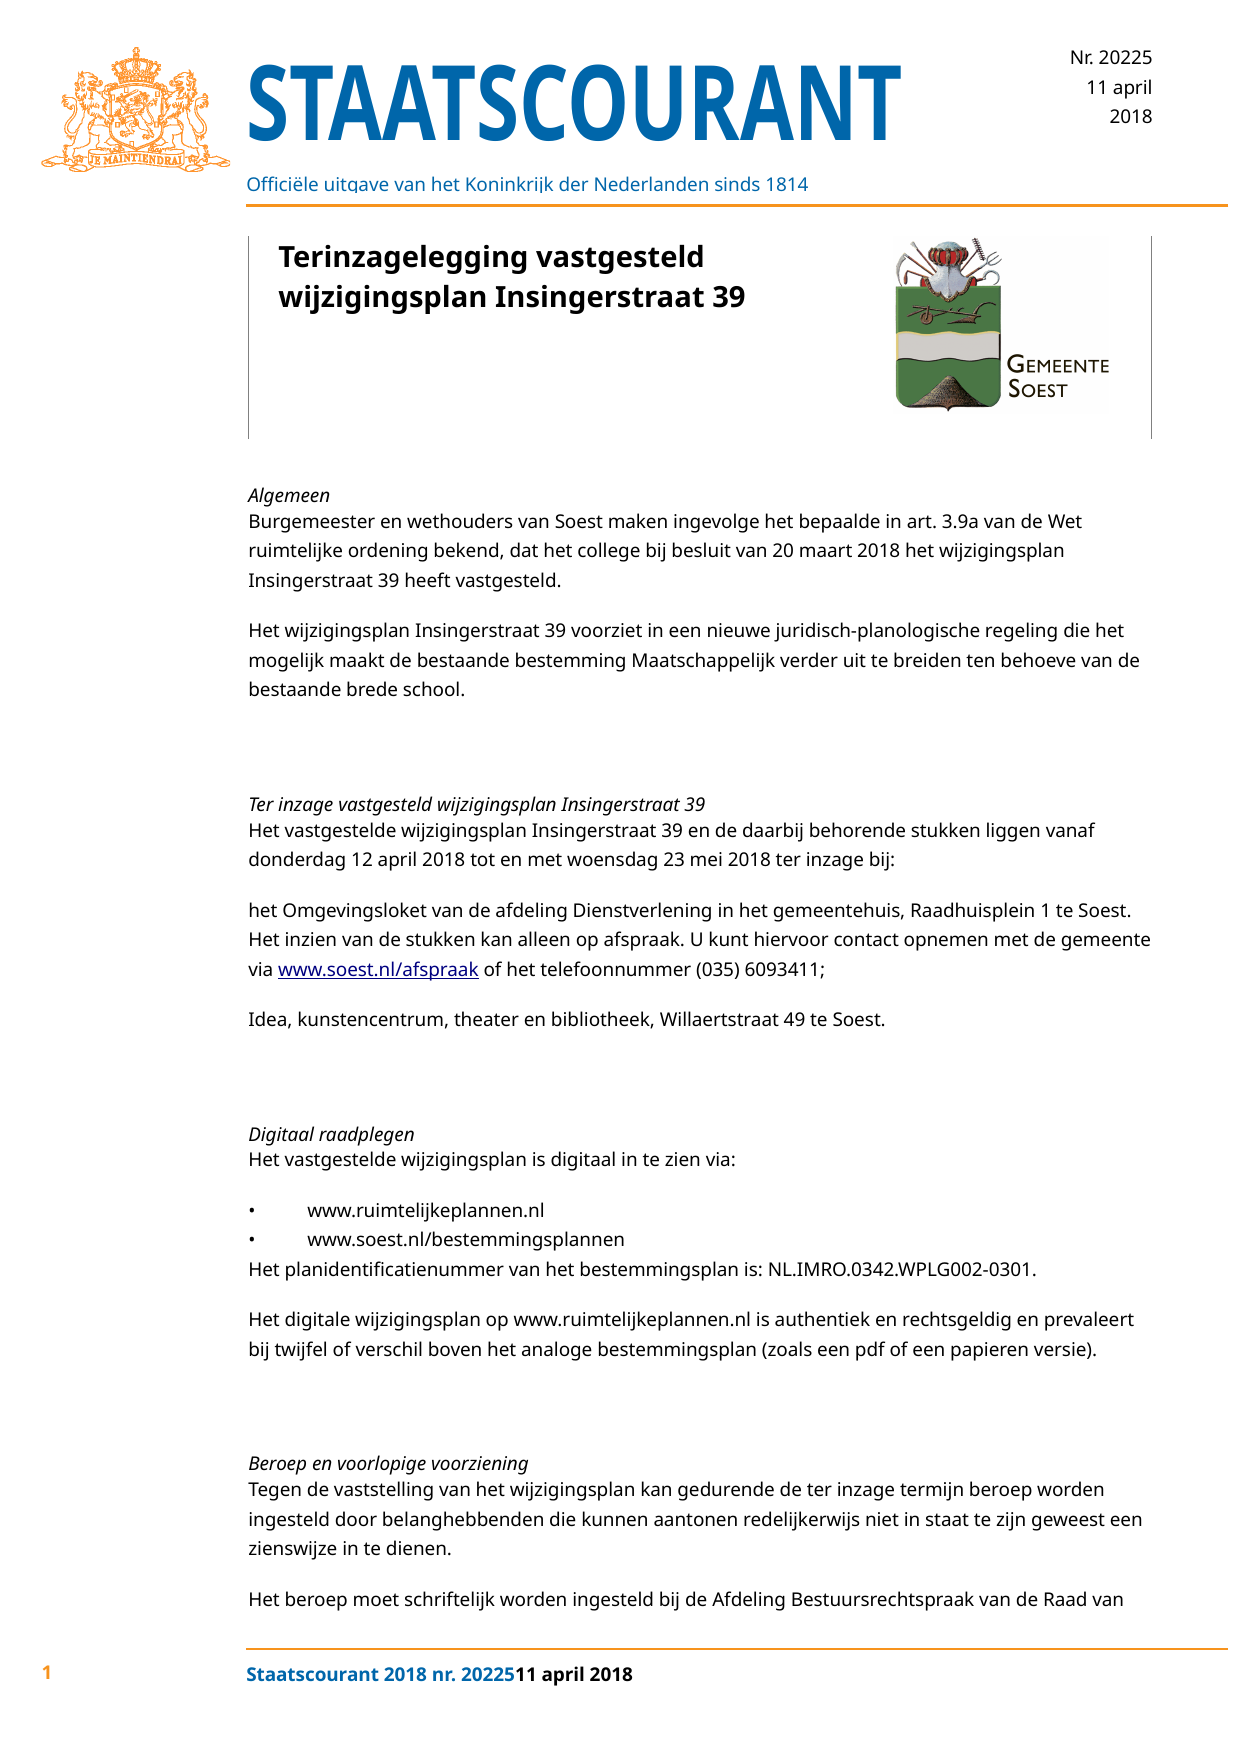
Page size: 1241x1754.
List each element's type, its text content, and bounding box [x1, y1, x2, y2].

table_header [850, 236, 892, 413]
table_header Terinzagelegging vastgesteld wijzigingsplan Insingerstraat 39 [249, 236, 850, 439]
text Digitaal raadplegen [248, 1121, 1152, 1146]
text Beroep en voorlopige voorziening [248, 1450, 1152, 1476]
list www.soest.nl/bestemmingsplannen [248, 1226, 1152, 1252]
table_header [850, 414, 1151, 439]
table_header [1109, 236, 1151, 413]
text Idea, kunstencentrum, theater en bibliotheek, Willaertstraat 49 te Soest. [248, 1006, 1152, 1032]
text het Omgevingsloket van de afdeling Dienstverlening in het gemeentehuis, Raadhuisplein 1 te Soest. Het inzien van de stukken kan alleen op afspraak. U kunt hiervoor contact opnemen met de gemeente via www.soest.nl/afspraak of het telefoonnummer (035) 6093411; [248, 897, 1152, 982]
picture [41, 47, 231, 172]
list www.ruimtelijkeplannen.nl [248, 1197, 1152, 1223]
text Algemeen [248, 482, 1152, 508]
text Het wijzigingsplan Insingerstraat 39 voorziet in een nieuwe juridisch-planologische regeling die het mogelijk maakt de bestaande bestemming Maatschappelijk verder uit te breiden ten behoeve van de bestaande brede school. [248, 617, 1152, 702]
text Het digitale wijzigingsplan op www.ruimtelijkeplannen.nl is authentiek en rechtsgeldig en prevaleert bij twijfel of verschil boven het analoge bestemmingsplan (zoals een pdf of een papieren versie). [248, 1306, 1152, 1362]
text Burgemeester en wethouders van Soest maken ingevolge het bepaalde in art. 3.9a van de Wet ruimtelijke ordening bekend, dat het college bij besluit van 20 maart 2018 het wijzigingsplan Insingerstraat 39 heeft vastgesteld. [248, 508, 1152, 593]
text Het vastgestelde wijzigingsplan is digitaal in te zien via: [248, 1146, 1152, 1172]
picture [892, 236, 1109, 414]
text Ter inzage vastgesteld wijzigingsplan Insingerstraat 39 [248, 791, 1152, 817]
text Het beroep moet schriftelijk worden ingesteld bij de Afdeling Bestuursrechtspraak van de Raad van [248, 1586, 1152, 1611]
text Het vastgestelde wijzigingsplan Insingerstraat 39 en de daarbij behorende stukken liggen vanaf donderdag 12 april 2018 tot en met woensdag 23 mei 2018 ter inzage bij: [248, 817, 1152, 872]
text Tegen de vaststelling van het wijzigingsplan kan gedurende de ter inzage termijn beroep worden ingesteld door belanghebbenden die kunnen aantonen redelijkerwijs niet in staat te zijn geweest een zienswijze in te dienen. [248, 1476, 1152, 1561]
text Het planidentificatienummer van het bestemmingsplan is: NL.IMRO.0342.WPLG002-0301. [248, 1256, 1152, 1282]
